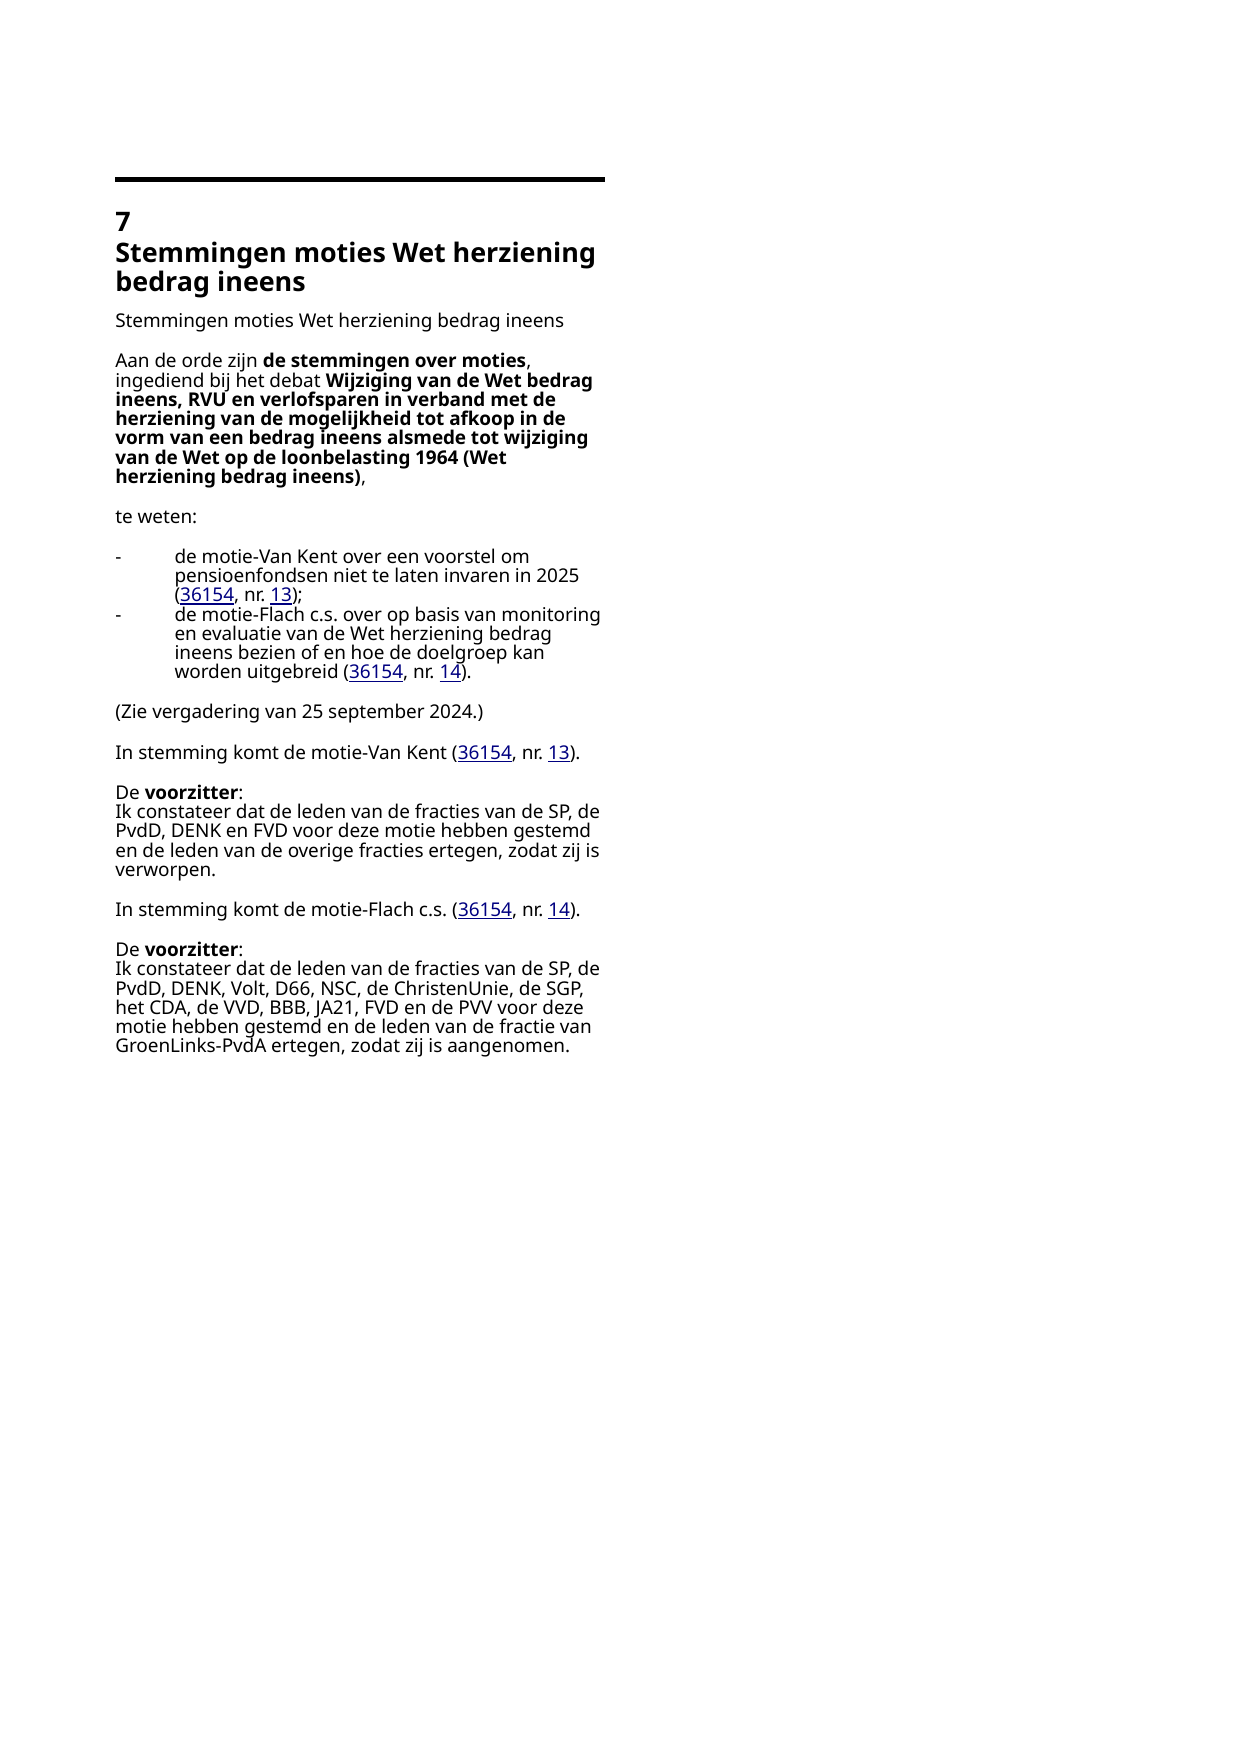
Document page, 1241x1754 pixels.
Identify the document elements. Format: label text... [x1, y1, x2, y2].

text De voorzitter: [115, 784, 605, 803]
text te weten: [115, 508, 605, 527]
text De voorzitter: [115, 941, 605, 960]
list de motie-Flach c.s. over op basis van monitoring en evaluatie van de Wet herziening bedrag ineens bezien of en hoe de doelgroep kan worden uitgebreid (36154, nr. 14). [115, 606, 605, 683]
text Ik constateer dat de leden van de fracties van de SP, de PvdD, DENK, Volt, D66, NSC, de ChristenUnie, de SGP, het CDA, de VVD, BBB, JA21, FVD en de PVV voor deze motie hebben gestemd en de leden van de fractie van GroenLinks-PvdA ertegen, zodat zij is aangenomen. [115, 960, 605, 1057]
list de motie-Van Kent over een voorstel om pensioenfondsen niet te laten invaren in 2025 (36154, nr. 13); [115, 548, 605, 606]
text Aan de orde zijn de stemmingen over moties, ingediend bij het debat Wijziging van de Wet bedrag ineens, RVU en verlofsparen in verband met de herziening van de mogelijkheid tot afkoop in de vorm van een bedrag ineens alsmede tot wijziging van de Wet op de loonbelasting 1964 (Wet herziening bedrag ineens), [115, 352, 605, 487]
text In stemming komt de motie-Van Kent (36154, nr. 13). [115, 744, 605, 763]
text Stemmingen moties Wet herziening bedrag ineens [115, 312, 605, 332]
text Stemmingen moties Wet herziening bedrag ineens [115, 239, 605, 312]
text In stemming komt de motie-Flach c.s. (36154, nr. 14). [115, 901, 605, 920]
text 7 [115, 203, 605, 239]
text (Zie vergadering van 25 september 2024.) [115, 703, 605, 723]
text Ik constateer dat de leden van de fracties van de SP, de PvdD, DENK en FVD voor deze motie hebben gestemd en de leden van de overige fracties ertegen, zodat zij is verworpen. [115, 803, 605, 880]
